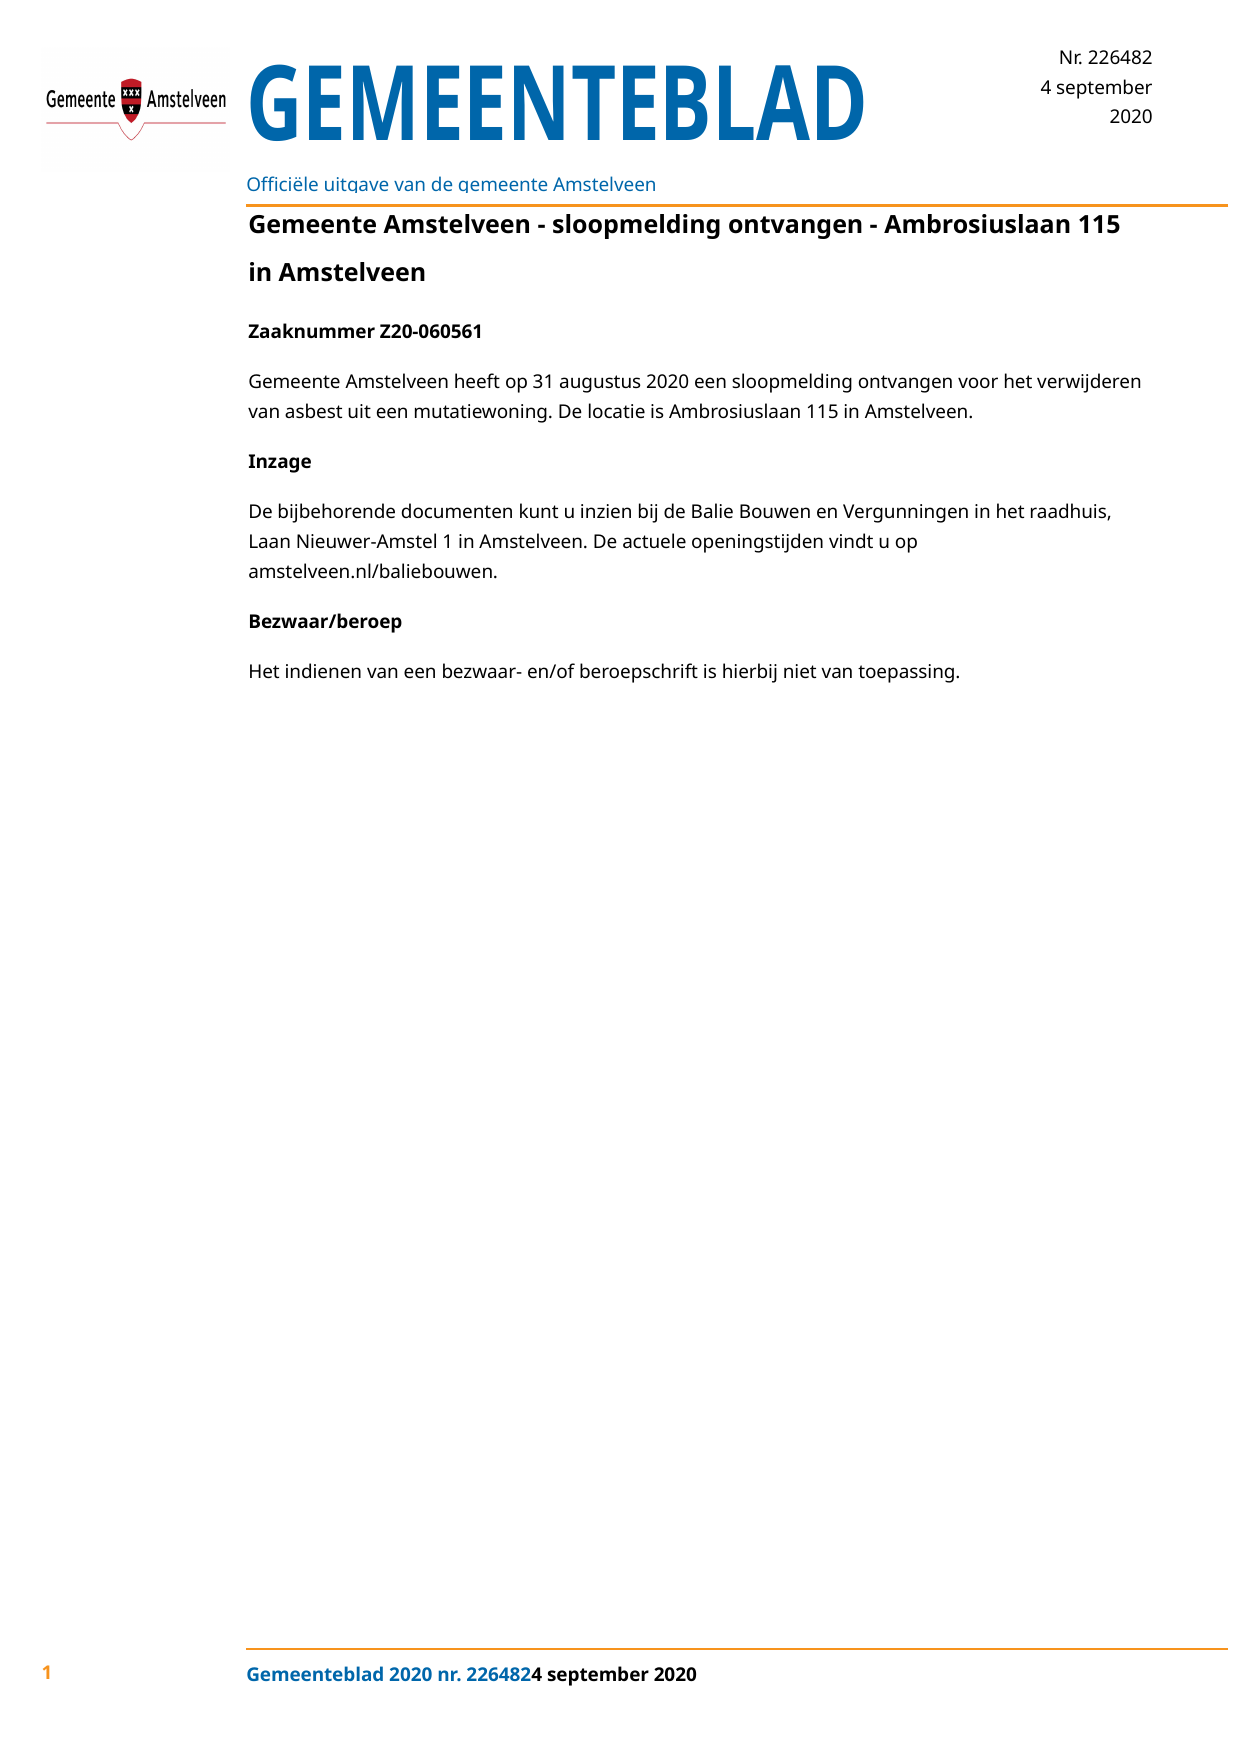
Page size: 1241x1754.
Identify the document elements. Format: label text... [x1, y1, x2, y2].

text Gemeente Amstelveen heeft op 31 augustus 2020 een sloopmelding ontvangen voor het verwijderen van asbest uit een mutatiewoning. De locatie is Ambrosiuslaan 115 in Amstelveen. [248, 368, 1152, 424]
picture [41, 47, 231, 172]
text Bezwaar/beroep [248, 608, 1152, 634]
text Inzage [248, 448, 1152, 474]
text Zaaknummer Z20-060561 [248, 318, 1152, 344]
text De bijbehorende documenten kunt u inzien bij de Balie Bouwen en Vergunningen in het raadhuis, Laan Nieuwer-Amstel 1 in Amstelveen. De actuele openingstijden vindt u op amstelveen.nl/baliebouwen. [248, 499, 1152, 584]
text Gemeente Amstelveen - sloopmelding ontvangen - Ambrosiuslaan 115 in Amstelveen [248, 207, 1152, 288]
text Het indienen van een bezwaar- en/of beroepschrift is hierbij niet van toepassing. [248, 659, 1152, 684]
